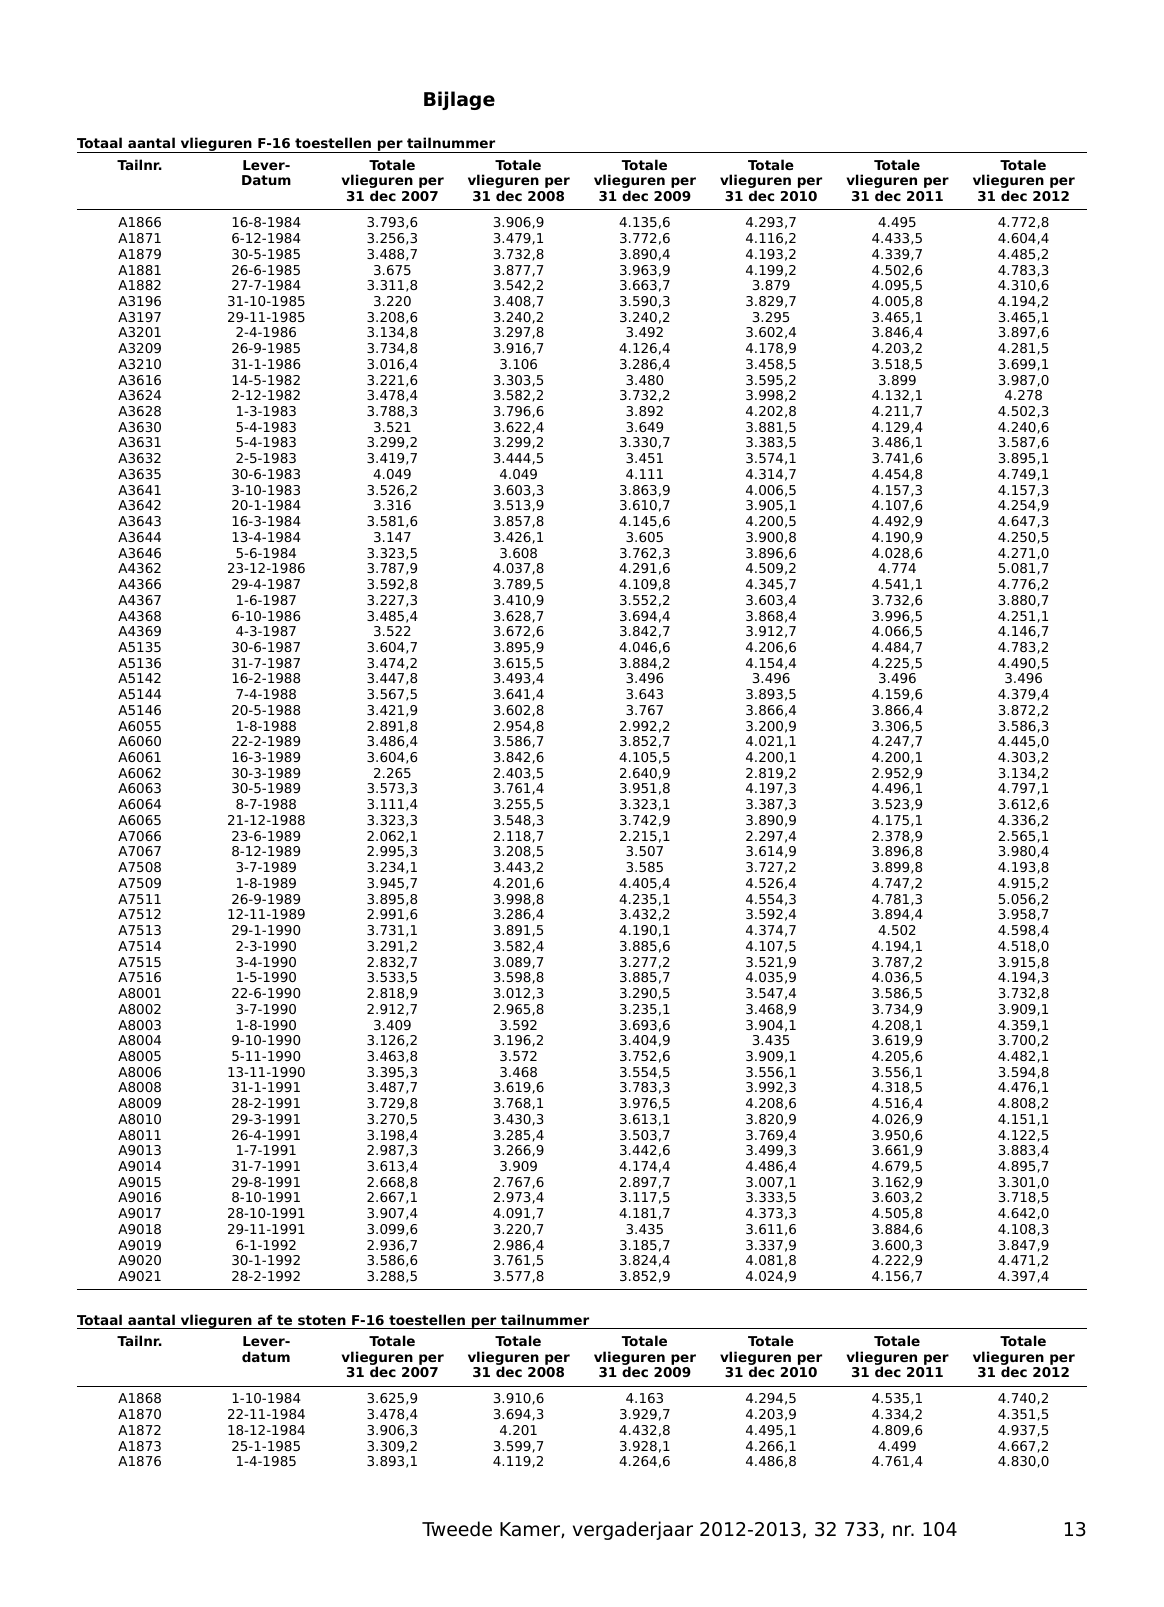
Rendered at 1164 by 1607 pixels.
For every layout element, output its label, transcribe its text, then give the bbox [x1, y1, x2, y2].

table_cell 3.884,6 [834, 1222, 960, 1237]
table_cell 3.910,6 [455, 1387, 582, 1407]
table_cell A3644 [77, 530, 203, 545]
table_cell 4.135,6 [582, 210, 708, 231]
table_cell 4.772,8 [960, 210, 1087, 231]
table_cell 3.419,7 [329, 451, 455, 467]
table_cell 3.435 [708, 1033, 834, 1049]
table_cell 3.893,5 [708, 687, 834, 703]
table_cell 3.134,8 [329, 325, 455, 341]
table_cell 3.572 [455, 1049, 582, 1064]
table_cell 3-4-1990 [203, 954, 329, 970]
table_cell 3.323,3 [329, 813, 455, 828]
table_cell 3-7-1990 [203, 1002, 329, 1017]
table_cell 3.783,3 [582, 1080, 708, 1096]
table_cell 4.808,2 [960, 1096, 1087, 1112]
table_cell 4.351,5 [960, 1407, 1087, 1423]
table_cell 4.005,8 [834, 294, 960, 309]
table_cell 3.958,7 [960, 907, 1087, 923]
table_cell 3.883,4 [960, 1143, 1087, 1159]
table_cell 3.303,5 [455, 373, 582, 388]
table_cell 2.118,7 [455, 829, 582, 844]
table_cell 3.522 [329, 624, 455, 640]
table_cell 4.194,1 [834, 939, 960, 954]
table_cell A9013 [77, 1143, 203, 1159]
table_cell 4.679,5 [834, 1159, 960, 1174]
table_cell 4.037,8 [455, 561, 582, 577]
table_cell 3.732,8 [960, 986, 1087, 1002]
table_cell A3628 [77, 404, 203, 419]
table_cell A5135 [77, 640, 203, 656]
table_cell 4.604,4 [960, 231, 1087, 247]
table_cell A3646 [77, 545, 203, 561]
table_cell 3.615,5 [455, 656, 582, 671]
table_cell 31-7-1987 [203, 656, 329, 671]
table_cell 3.451 [582, 451, 708, 467]
table_cell 13-11-1990 [203, 1065, 329, 1080]
table_cell 4.024,9 [708, 1269, 834, 1289]
table_cell 4.271,0 [960, 545, 1087, 561]
table_cell 23-6-1989 [203, 829, 329, 844]
table_cell 3.478,4 [329, 388, 455, 404]
table_cell 4.598,4 [960, 923, 1087, 939]
table_cell 3.929,7 [582, 1407, 708, 1423]
table_cell 3.906,9 [455, 210, 582, 231]
table_cell 3.586,6 [329, 1253, 455, 1269]
table_cell 4.222,9 [834, 1253, 960, 1269]
table_cell 3.465,1 [834, 310, 960, 325]
table_cell 3.012,3 [455, 986, 582, 1002]
table_cell 3.404,9 [582, 1033, 708, 1049]
table_cell 3.488,7 [329, 247, 455, 262]
table_cell 3.556,1 [708, 1065, 834, 1080]
table_cell 3.863,9 [582, 483, 708, 498]
table_cell 3.311,8 [329, 278, 455, 294]
table_cell 3.829,7 [708, 294, 834, 309]
table_cell 3.447,8 [329, 671, 455, 687]
table_cell 3.592 [455, 1017, 582, 1033]
table_cell 4.541,1 [834, 577, 960, 593]
table_cell 3.468 [455, 1065, 582, 1080]
table_cell 4.278 [960, 388, 1087, 404]
table_cell A4367 [77, 593, 203, 608]
table_cell Totale vlieguren per 31 dec 2009 [582, 153, 708, 209]
table_cell 2.991,6 [329, 907, 455, 923]
table_cell A8010 [77, 1112, 203, 1127]
table_cell 3.881,5 [708, 420, 834, 435]
table_cell 3.900,8 [708, 530, 834, 545]
table_cell 3.507 [582, 844, 708, 860]
table_cell 20-5-1988 [203, 703, 329, 718]
table_cell 4.202,8 [708, 404, 834, 419]
table_cell 3.895,9 [455, 640, 582, 656]
table_cell 3.734,9 [834, 1002, 960, 1017]
table_cell 1-8-1988 [203, 719, 329, 734]
table_cell 3.256,3 [329, 231, 455, 247]
table_cell 4.156,7 [834, 1269, 960, 1289]
table_cell 3.899 [834, 373, 960, 388]
table_cell 3.255,5 [455, 797, 582, 813]
table_cell 3.521,9 [708, 954, 834, 970]
table_cell 4.783,2 [960, 640, 1087, 656]
table_cell 2.891,8 [329, 719, 455, 734]
table_cell 3.285,4 [455, 1128, 582, 1143]
table_cell Totale vlieguren per 31 dec 2009 [582, 1329, 708, 1386]
table_cell 28-2-1992 [203, 1269, 329, 1289]
table_cell 4.200,1 [708, 750, 834, 766]
table_cell 3.992,3 [708, 1080, 834, 1096]
table_cell 4.293,7 [708, 210, 834, 231]
table_cell 5-6-1984 [203, 545, 329, 561]
table_cell A7066 [77, 829, 203, 844]
table_cell 3.595,2 [708, 373, 834, 388]
table_cell 3.581,6 [329, 514, 455, 530]
table_cell 4.190,9 [834, 530, 960, 545]
table_cell 3.734,8 [329, 341, 455, 357]
table_cell A7514 [77, 939, 203, 954]
table_cell 3.846,4 [834, 325, 960, 341]
table_cell 4.502 [834, 923, 960, 939]
table_cell 4.809,6 [834, 1423, 960, 1438]
table_header Totaal aantal vlieguren af te stoten F-16 toestellen per tailnummer [77, 1312, 1087, 1328]
table_cell 4.490,5 [960, 656, 1087, 671]
table_cell 4.181,7 [582, 1206, 708, 1222]
table_cell 3.672,6 [455, 624, 582, 640]
table_cell Totale vlieguren per 31 dec 2011 [834, 1329, 960, 1386]
table_cell 3.478,4 [329, 1407, 455, 1423]
table_cell A6061 [77, 750, 203, 766]
table_cell 4.432,8 [582, 1423, 708, 1438]
table_cell 8-10-1991 [203, 1190, 329, 1206]
table_cell 3.408,7 [455, 294, 582, 309]
table_cell Lever- Datum [203, 153, 329, 209]
table_cell 3.945,7 [329, 876, 455, 891]
table_cell 3.694,3 [455, 1407, 582, 1423]
table_cell 3.857,8 [455, 514, 582, 530]
table_cell Totale vlieguren per 31 dec 2008 [455, 153, 582, 209]
table_cell 2-3-1990 [203, 939, 329, 954]
table_cell Totale vlieguren per 31 dec 2008 [455, 1329, 582, 1386]
table_cell 2.215,1 [582, 829, 708, 844]
table_cell 1-7-1991 [203, 1143, 329, 1159]
table_cell A9021 [77, 1269, 203, 1289]
table_cell 3.486,1 [834, 435, 960, 451]
table_cell 3.852,9 [582, 1269, 708, 1289]
table_cell A3197 [77, 310, 203, 325]
table_cell 3.915,8 [960, 954, 1087, 970]
table_cell 3.998,2 [708, 388, 834, 404]
table_cell 26-9-1989 [203, 891, 329, 907]
table_cell 3.718,5 [960, 1190, 1087, 1206]
table_cell 3.586,5 [834, 986, 960, 1002]
table_cell 2.954,8 [455, 719, 582, 734]
table_cell 3.602,8 [455, 703, 582, 718]
subtitle Bijlage [77, 89, 1087, 111]
table_cell 4.105,5 [582, 750, 708, 766]
table_cell 29-11-1985 [203, 310, 329, 325]
table_cell 3.286,4 [582, 357, 708, 372]
table_cell 3.605 [582, 530, 708, 545]
table_cell 3.518,5 [834, 357, 960, 372]
table_cell 3.479,1 [455, 231, 582, 247]
table_cell 4.157,3 [960, 483, 1087, 498]
table_cell 18-12-1984 [203, 1423, 329, 1438]
table_cell 5.081,7 [960, 561, 1087, 577]
table_cell 4.516,4 [834, 1096, 960, 1112]
table_cell 3.852,7 [582, 734, 708, 750]
table_cell 3.909,1 [960, 1002, 1087, 1017]
table_cell 4.157,3 [834, 483, 960, 498]
table_cell 31-10-1985 [203, 294, 329, 309]
table_cell 3.533,5 [329, 970, 455, 986]
table_cell A6060 [77, 734, 203, 750]
table_cell 3.613,4 [329, 1159, 455, 1174]
table_cell 3.106 [455, 357, 582, 372]
table_cell 3.587,6 [960, 435, 1087, 451]
table_cell A5144 [77, 687, 203, 703]
table_cell 3.951,8 [582, 781, 708, 797]
table_cell 4.535,1 [834, 1387, 960, 1407]
table_cell 4.476,1 [960, 1080, 1087, 1096]
table_cell 3.899,8 [834, 860, 960, 876]
table_cell 3.622,4 [455, 420, 582, 435]
table_cell 3.309,2 [329, 1439, 455, 1454]
table_cell 2.987,3 [329, 1143, 455, 1159]
table_cell 4.484,7 [834, 640, 960, 656]
table_cell 3.963,9 [582, 262, 708, 278]
table_cell 3.600,3 [834, 1238, 960, 1253]
table_cell 3.147 [329, 530, 455, 545]
table_cell 3.649 [582, 420, 708, 435]
table_cell 3.879 [708, 278, 834, 294]
table_cell A1879 [77, 247, 203, 262]
table_cell 4.154,4 [708, 656, 834, 671]
table_cell A6055 [77, 719, 203, 734]
table_cell 4.486,8 [708, 1454, 834, 1470]
table_cell 3.614,9 [708, 844, 834, 860]
table_cell 2.912,7 [329, 1002, 455, 1017]
table_cell 4.129,4 [834, 420, 960, 435]
table_cell 3.592,4 [708, 907, 834, 923]
table_cell 3.895,1 [960, 451, 1087, 467]
table_cell 3.117,5 [582, 1190, 708, 1206]
table_cell 9-10-1990 [203, 1033, 329, 1049]
table_cell 3.893,1 [329, 1454, 455, 1470]
table_cell 3.892 [582, 404, 708, 419]
table_cell 3.442,6 [582, 1143, 708, 1159]
table_cell 4.518,0 [960, 939, 1087, 954]
table_cell 4.163 [582, 1387, 708, 1407]
table_cell 2.965,8 [455, 1002, 582, 1017]
table_cell 3.126,2 [329, 1033, 455, 1049]
table_cell 4.373,3 [708, 1206, 834, 1222]
table_cell 22-6-1990 [203, 986, 329, 1002]
table_cell 30-6-1983 [203, 467, 329, 482]
table_cell 2.265 [329, 766, 455, 781]
table_cell 3.906,3 [329, 1423, 455, 1438]
table_cell 4.526,4 [708, 876, 834, 891]
table_cell 3.542,2 [455, 278, 582, 294]
table_cell 3.306,5 [834, 719, 960, 734]
table_cell 4.206,6 [708, 640, 834, 656]
table_cell 3.485,4 [329, 608, 455, 624]
table_cell A3624 [77, 388, 203, 404]
table_cell 3.699,1 [960, 357, 1087, 372]
table_cell 3.162,9 [834, 1175, 960, 1190]
table_cell 2.952,9 [834, 766, 960, 781]
table_cell 20-1-1984 [203, 498, 329, 514]
table_cell 4.310,6 [960, 278, 1087, 294]
table_cell A9016 [77, 1190, 203, 1206]
table_cell 4.119,2 [455, 1454, 582, 1470]
table_cell 3.996,5 [834, 608, 960, 624]
table_cell 3.793,6 [329, 210, 455, 231]
table_cell 1-3-1983 [203, 404, 329, 419]
table_cell 3.463,8 [329, 1049, 455, 1064]
table_cell 4.247,7 [834, 734, 960, 750]
table_cell Lever- datum [203, 1329, 329, 1386]
table_cell 2.973,4 [455, 1190, 582, 1206]
table_cell 3.582,4 [455, 939, 582, 954]
table_cell 4.178,9 [708, 341, 834, 357]
table_cell 2.403,5 [455, 766, 582, 781]
table_cell 30-5-1989 [203, 781, 329, 797]
table_cell 13-4-1984 [203, 530, 329, 545]
table_cell 3.333,5 [708, 1190, 834, 1206]
table_cell 3.200,9 [708, 719, 834, 734]
table_cell 3.099,6 [329, 1222, 455, 1237]
table_cell 3.503,7 [582, 1128, 708, 1143]
table_cell 3.443,2 [455, 860, 582, 876]
table_cell A5146 [77, 703, 203, 718]
table_cell 4.095,5 [834, 278, 960, 294]
table_cell 4.190,1 [582, 923, 708, 939]
table_cell 3.496 [582, 671, 708, 687]
table_cell A8009 [77, 1096, 203, 1112]
table_cell 3.613,1 [582, 1112, 708, 1127]
table_cell 8-12-1989 [203, 844, 329, 860]
table_cell 31-7-1991 [203, 1159, 329, 1174]
table_cell 3.643 [582, 687, 708, 703]
table_cell 3.604,6 [329, 750, 455, 766]
table_cell 4.496,1 [834, 781, 960, 797]
table_cell 21-12-1988 [203, 813, 329, 828]
table_cell 4.797,1 [960, 781, 1087, 797]
table_cell 3.788,3 [329, 404, 455, 419]
table_cell 4-3-1987 [203, 624, 329, 640]
table_cell Totale vlieguren per 31 dec 2012 [960, 1329, 1087, 1386]
table_cell 3.742,9 [582, 813, 708, 828]
table_cell 3.523,9 [834, 797, 960, 813]
table_cell 4.081,8 [708, 1253, 834, 1269]
table_cell 3.789,5 [455, 577, 582, 593]
table_cell 26-9-1985 [203, 341, 329, 357]
table_cell 29-4-1987 [203, 577, 329, 593]
table_cell 3.842,6 [455, 750, 582, 766]
table_cell 3.493,4 [455, 671, 582, 687]
table_cell A9018 [77, 1222, 203, 1237]
table_cell 4.211,7 [834, 404, 960, 419]
table_cell 3.007,1 [708, 1175, 834, 1190]
table_cell 3.599,7 [455, 1439, 582, 1454]
table_cell 4.199,2 [708, 262, 834, 278]
table_cell 3.909 [455, 1159, 582, 1174]
table_cell 3.492 [582, 325, 708, 341]
table_cell A8011 [77, 1128, 203, 1143]
table_cell 3.323,1 [582, 797, 708, 813]
table_cell 4.201 [455, 1423, 582, 1438]
table_cell 3.330,7 [582, 435, 708, 451]
table_cell 4.740,2 [960, 1387, 1087, 1407]
table_cell 3.872,2 [960, 703, 1087, 718]
table_cell 3.291,2 [329, 939, 455, 954]
table_cell 4.667,2 [960, 1439, 1087, 1454]
table_cell 2-4-1986 [203, 325, 329, 341]
table_cell 4.486,4 [708, 1159, 834, 1174]
table_cell 3.729,8 [329, 1096, 455, 1112]
table_cell 3.663,7 [582, 278, 708, 294]
table_cell 3.458,5 [708, 357, 834, 372]
table_cell 31-1-1986 [203, 357, 329, 372]
table_cell 3.741,6 [834, 451, 960, 467]
table_cell A1882 [77, 278, 203, 294]
table_cell 4.281,5 [960, 341, 1087, 357]
table_cell 4.208,6 [708, 1096, 834, 1112]
table_cell 3.435 [582, 1222, 708, 1237]
table_cell 3.877,7 [455, 262, 582, 278]
table_cell 2.640,9 [582, 766, 708, 781]
table_cell 29-11-1991 [203, 1222, 329, 1237]
table_cell 3.499,3 [708, 1143, 834, 1159]
table_cell 4.761,4 [834, 1454, 960, 1470]
table_cell 4.749,1 [960, 467, 1087, 482]
table_cell 3.592,8 [329, 577, 455, 593]
table_cell 3.573,3 [329, 781, 455, 797]
table_cell 4.049 [329, 467, 455, 482]
table_cell 14-5-1982 [203, 373, 329, 388]
table_cell A6063 [77, 781, 203, 797]
table_cell 4.208,1 [834, 1017, 960, 1033]
table_cell 3.732,6 [834, 593, 960, 608]
table_cell 4.203,9 [708, 1407, 834, 1423]
table_cell 3.868,4 [708, 608, 834, 624]
table_cell 3.208,5 [455, 844, 582, 860]
table_cell 3.513,9 [455, 498, 582, 514]
table_cell A3630 [77, 420, 203, 435]
table_cell 3.547,4 [708, 986, 834, 1002]
table_cell 4.026,9 [834, 1112, 960, 1127]
table_cell 3.409 [329, 1017, 455, 1033]
table_cell 3.884,2 [582, 656, 708, 671]
table_cell 3.768,1 [455, 1096, 582, 1112]
table_cell 3.693,6 [582, 1017, 708, 1033]
table_cell 3.694,4 [582, 608, 708, 624]
table_cell 4.314,7 [708, 467, 834, 482]
table_cell 6-1-1992 [203, 1238, 329, 1253]
table_cell 3.468,9 [708, 1002, 834, 1017]
table_cell 30-1-1992 [203, 1253, 329, 1269]
table_cell 1-4-1985 [203, 1454, 329, 1470]
table_cell 28-10-1991 [203, 1206, 329, 1222]
table_cell 3.820,9 [708, 1112, 834, 1127]
table_cell 3.286,4 [455, 907, 582, 923]
table_cell 3.895,8 [329, 891, 455, 907]
table_cell 4.303,2 [960, 750, 1087, 766]
table_cell 4.783,3 [960, 262, 1087, 278]
table_cell A3616 [77, 373, 203, 388]
table_cell 3.277,2 [582, 954, 708, 970]
table_cell 4.495,1 [708, 1423, 834, 1438]
table_cell 4.339,7 [834, 247, 960, 262]
table_cell 4.200,5 [708, 514, 834, 530]
table_cell A4369 [77, 624, 203, 640]
table_cell A1873 [77, 1439, 203, 1454]
table_cell 4.294,5 [708, 1387, 834, 1407]
table_cell 3.619,9 [834, 1033, 960, 1049]
table_cell 3.111,4 [329, 797, 455, 813]
table_cell 3.297,8 [455, 325, 582, 341]
table_cell 7-4-1988 [203, 687, 329, 703]
table_cell A8001 [77, 986, 203, 1002]
table_cell 5-4-1983 [203, 420, 329, 435]
table_cell 25-1-1985 [203, 1439, 329, 1454]
table_cell 3.487,7 [329, 1080, 455, 1096]
table_cell A5142 [77, 671, 203, 687]
table_cell 29-3-1991 [203, 1112, 329, 1127]
table_cell A3201 [77, 325, 203, 341]
table_cell 3.980,4 [960, 844, 1087, 860]
table_cell 3.661,9 [834, 1143, 960, 1159]
table_cell 3.604,7 [329, 640, 455, 656]
table_cell 16-3-1989 [203, 750, 329, 766]
table_cell 4.175,1 [834, 813, 960, 828]
table_cell A3210 [77, 357, 203, 372]
table_cell 1-6-1987 [203, 593, 329, 608]
table_cell 2-12-1982 [203, 388, 329, 404]
table_cell 3.610,7 [582, 498, 708, 514]
table_cell 4.046,6 [582, 640, 708, 656]
table_cell 4.151,1 [960, 1112, 1087, 1127]
table_cell A3632 [77, 451, 203, 467]
table_cell 3.611,6 [708, 1222, 834, 1237]
table_cell 4.109,8 [582, 577, 708, 593]
table_cell 4.145,6 [582, 514, 708, 530]
table_cell A3641 [77, 483, 203, 498]
table_cell 4.111 [582, 467, 708, 482]
table_cell 3.295 [708, 310, 834, 325]
table_cell 4.499 [834, 1439, 960, 1454]
table_cell 3.732,8 [455, 247, 582, 262]
table_cell 3.220,7 [455, 1222, 582, 1237]
table_cell A7513 [77, 923, 203, 939]
table_cell 3.762,3 [582, 545, 708, 561]
table_cell 2.767,6 [455, 1175, 582, 1190]
table_cell 4.379,4 [960, 687, 1087, 703]
table_cell 4.318,5 [834, 1080, 960, 1096]
table_cell 4.107,5 [708, 939, 834, 954]
table_cell 3.586,3 [960, 719, 1087, 734]
table_cell 4.454,8 [834, 467, 960, 482]
table_cell 27-7-1984 [203, 278, 329, 294]
table_cell 3.761,5 [455, 1253, 582, 1269]
table_cell 4.895,7 [960, 1159, 1087, 1174]
table_cell 4.482,1 [960, 1049, 1087, 1064]
table_cell A4362 [77, 561, 203, 577]
table_cell 4.485,2 [960, 247, 1087, 262]
table_cell 4.433,5 [834, 231, 960, 247]
table_cell A4368 [77, 608, 203, 624]
table_cell 3.603,3 [455, 483, 582, 498]
table_cell 3.761,4 [455, 781, 582, 797]
table_cell A7508 [77, 860, 203, 876]
table_cell 29-8-1991 [203, 1175, 329, 1190]
table_cell 3.590,3 [582, 294, 708, 309]
table_cell 3.474,2 [329, 656, 455, 671]
table_cell 3-10-1983 [203, 483, 329, 498]
table_cell A5136 [77, 656, 203, 671]
table_cell 3-7-1989 [203, 860, 329, 876]
table_cell A1872 [77, 1423, 203, 1438]
table_cell 3.904,1 [708, 1017, 834, 1033]
table_cell 4.066,5 [834, 624, 960, 640]
table_cell A7511 [77, 891, 203, 907]
table_cell A3631 [77, 435, 203, 451]
table_cell 3.909,1 [708, 1049, 834, 1064]
table_cell 3.885,6 [582, 939, 708, 954]
table_cell 6-12-1984 [203, 231, 329, 247]
table_cell 3.016,4 [329, 357, 455, 372]
table_cell 2.992,2 [582, 719, 708, 734]
table_cell 3.221,6 [329, 373, 455, 388]
table_cell 4.203,2 [834, 341, 960, 357]
table_cell A6062 [77, 766, 203, 781]
table_cell 4.291,6 [582, 561, 708, 577]
table_cell 2.668,8 [329, 1175, 455, 1190]
table_cell 12-11-1989 [203, 907, 329, 923]
table_cell 4.505,8 [834, 1206, 960, 1222]
table_cell 2.819,2 [708, 766, 834, 781]
table_cell 2.818,9 [329, 986, 455, 1002]
table_cell 4.345,7 [708, 577, 834, 593]
table_cell 4.359,1 [960, 1017, 1087, 1033]
table_cell Totale vlieguren per 31 dec 2011 [834, 153, 960, 209]
table_cell 2.378,9 [834, 829, 960, 844]
table_cell 4.445,0 [960, 734, 1087, 750]
table_cell Totale vlieguren per 31 dec 2010 [708, 153, 834, 209]
table_cell 30-6-1987 [203, 640, 329, 656]
table_cell 3.675 [329, 262, 455, 278]
table_cell 3.594,8 [960, 1065, 1087, 1080]
table_cell 2.936,7 [329, 1238, 455, 1253]
table_cell A9019 [77, 1238, 203, 1253]
table_cell 4.091,7 [455, 1206, 582, 1222]
table_cell 3.787,2 [834, 954, 960, 970]
table_cell 31-1-1991 [203, 1080, 329, 1096]
table_cell 16-2-1988 [203, 671, 329, 687]
table_cell 2-5-1983 [203, 451, 329, 467]
table_cell 4.502,6 [834, 262, 960, 278]
table_cell 3.185,7 [582, 1238, 708, 1253]
table_cell 3.323,5 [329, 545, 455, 561]
table_cell A3642 [77, 498, 203, 514]
table_cell 3.465,1 [960, 310, 1087, 325]
table_cell 4.250,5 [960, 530, 1087, 545]
table_cell 3.619,6 [455, 1080, 582, 1096]
table_cell 3.480 [582, 373, 708, 388]
table_cell 3.548,3 [455, 813, 582, 828]
table_cell 4.266,1 [708, 1439, 834, 1454]
table_cell 3.521 [329, 420, 455, 435]
table_cell Totale vlieguren per 31 dec 2010 [708, 1329, 834, 1386]
table_cell 3.891,5 [455, 923, 582, 939]
table_cell 4.194,3 [960, 970, 1087, 986]
table_cell 3.567,5 [329, 687, 455, 703]
table_cell 2.897,7 [582, 1175, 708, 1190]
table_cell 26-6-1985 [203, 262, 329, 278]
table_cell 3.426,1 [455, 530, 582, 545]
table_cell 4.122,5 [960, 1128, 1087, 1143]
table_cell 3.240,2 [455, 310, 582, 325]
table_cell A1881 [77, 262, 203, 278]
table_cell 3.787,9 [329, 561, 455, 577]
table_cell 3.602,4 [708, 325, 834, 341]
table_cell Tailnr. [77, 153, 203, 209]
table_cell 3.395,3 [329, 1065, 455, 1080]
table_cell 4.495 [834, 210, 960, 231]
table_cell 3.585 [582, 860, 708, 876]
table_cell 3.772,6 [582, 231, 708, 247]
table_cell 4.036,5 [834, 970, 960, 986]
table_cell 3.880,7 [960, 593, 1087, 608]
table_cell A9014 [77, 1159, 203, 1174]
table_cell 3.266,9 [455, 1143, 582, 1159]
table_cell 3.866,4 [834, 703, 960, 718]
table_cell 3.270,5 [329, 1112, 455, 1127]
table_cell 4.937,5 [960, 1423, 1087, 1438]
table_cell 3.912,7 [708, 624, 834, 640]
table_cell 4.200,1 [834, 750, 960, 766]
table_cell 4.830,0 [960, 1454, 1087, 1470]
table_cell A8003 [77, 1017, 203, 1033]
table_cell 29-1-1990 [203, 923, 329, 939]
table_cell 16-8-1984 [203, 210, 329, 231]
table_cell 3.866,4 [708, 703, 834, 718]
table_cell A7516 [77, 970, 203, 986]
table_cell 22-11-1984 [203, 1407, 329, 1423]
table_cell 22-2-1989 [203, 734, 329, 750]
table_cell 4.193,2 [708, 247, 834, 262]
table_cell 3.337,9 [708, 1238, 834, 1253]
table_cell 3.612,6 [960, 797, 1087, 813]
table_cell 3.134,2 [960, 766, 1087, 781]
table_cell A6065 [77, 813, 203, 828]
table_cell 3.574,1 [708, 451, 834, 467]
table_cell A3209 [77, 341, 203, 357]
table_cell 3.387,3 [708, 797, 834, 813]
table_cell 2.986,4 [455, 1238, 582, 1253]
table_cell 4.254,9 [960, 498, 1087, 514]
table_cell 3.234,1 [329, 860, 455, 876]
table_cell 3.556,1 [834, 1065, 960, 1080]
table_cell A1868 [77, 1387, 203, 1407]
table_cell A9017 [77, 1206, 203, 1222]
table_cell A8004 [77, 1033, 203, 1049]
table_cell 3.608 [455, 545, 582, 561]
table_cell 3.700,2 [960, 1033, 1087, 1049]
table_cell 30-5-1985 [203, 247, 329, 262]
table_cell 3.842,7 [582, 624, 708, 640]
table_cell 4.197,3 [708, 781, 834, 797]
table_cell A9020 [77, 1253, 203, 1269]
table_cell 3.496 [834, 671, 960, 687]
table_cell 3.227,3 [329, 593, 455, 608]
table_cell 3.894,4 [834, 907, 960, 923]
table_cell 2.832,7 [329, 954, 455, 970]
table_cell A4366 [77, 577, 203, 593]
table_cell 3.890,4 [582, 247, 708, 262]
table_cell A8005 [77, 1049, 203, 1064]
table_cell 4.374,7 [708, 923, 834, 939]
table_cell 3.824,4 [582, 1253, 708, 1269]
table_cell Totale vlieguren per 31 dec 2012 [960, 153, 1087, 209]
table_cell Tailnr. [77, 1329, 203, 1386]
table_cell Totale vlieguren per 31 dec 2007 [329, 1329, 455, 1386]
table_cell 4.006,5 [708, 483, 834, 498]
table_cell 4.035,9 [708, 970, 834, 986]
table_cell A7509 [77, 876, 203, 891]
table_cell A8002 [77, 1002, 203, 1017]
table_cell 4.502,3 [960, 404, 1087, 419]
table_cell 4.647,3 [960, 514, 1087, 530]
table_cell 8-7-1988 [203, 797, 329, 813]
table_cell 3.896,6 [708, 545, 834, 561]
table_cell A1871 [77, 231, 203, 247]
table_cell 3.905,1 [708, 498, 834, 514]
table_cell 3.950,6 [834, 1128, 960, 1143]
table_cell 4.126,4 [582, 341, 708, 357]
table_cell 4.028,6 [834, 545, 960, 561]
table_cell 4.642,0 [960, 1206, 1087, 1222]
table_cell 3.727,2 [708, 860, 834, 876]
table_cell 4.049 [455, 467, 582, 482]
table_cell 3.208,6 [329, 310, 455, 325]
table_cell 2.062,1 [329, 829, 455, 844]
table_cell 3.444,5 [455, 451, 582, 467]
table_cell A7515 [77, 954, 203, 970]
table_cell 4.397,4 [960, 1269, 1087, 1289]
table_cell A1866 [77, 210, 203, 231]
table_cell 26-4-1991 [203, 1128, 329, 1143]
table_cell 3.383,5 [708, 435, 834, 451]
table_cell 4.193,8 [960, 860, 1087, 876]
table_cell 1-8-1989 [203, 876, 329, 891]
table_cell 30-3-1989 [203, 766, 329, 781]
table_cell 3.987,0 [960, 373, 1087, 388]
table_cell 4.159,6 [834, 687, 960, 703]
table_cell 3.496 [708, 671, 834, 687]
table_cell 4.405,4 [582, 876, 708, 891]
table_cell 3.526,2 [329, 483, 455, 498]
table_cell 3.290,5 [582, 986, 708, 1002]
table_cell 3.410,9 [455, 593, 582, 608]
table_cell 2.297,4 [708, 829, 834, 844]
table_cell 3.430,3 [455, 1112, 582, 1127]
table_cell 4.774 [834, 561, 960, 577]
table_cell 3.752,6 [582, 1049, 708, 1064]
table_cell 3.288,5 [329, 1269, 455, 1289]
table_cell 3.916,7 [455, 341, 582, 357]
table_cell 3.299,2 [455, 435, 582, 451]
table_cell 3.603,2 [834, 1190, 960, 1206]
table_cell 3.641,4 [455, 687, 582, 703]
table_cell 3.089,7 [455, 954, 582, 970]
table_cell 3.496 [960, 671, 1087, 687]
table_cell 3.769,4 [708, 1128, 834, 1143]
table_cell 3.486,4 [329, 734, 455, 750]
table_cell 3.896,8 [834, 844, 960, 860]
table_cell 4.747,2 [834, 876, 960, 891]
table_cell 3.554,5 [582, 1065, 708, 1080]
table_cell 3.885,7 [582, 970, 708, 986]
table_cell 3.796,6 [455, 404, 582, 419]
table_cell 3.928,1 [582, 1439, 708, 1454]
table_cell 3.847,9 [960, 1238, 1087, 1253]
table_cell Totale vlieguren per 31 dec 2007 [329, 153, 455, 209]
table_cell 3.625,9 [329, 1387, 455, 1407]
table_cell 4.336,2 [960, 813, 1087, 828]
table_cell 4.776,2 [960, 577, 1087, 593]
table_cell A1876 [77, 1454, 203, 1470]
table_cell 4.116,2 [708, 231, 834, 247]
table_cell 4.915,2 [960, 876, 1087, 891]
table_cell 3.198,4 [329, 1128, 455, 1143]
table_cell 3.299,2 [329, 435, 455, 451]
table_cell 4.225,5 [834, 656, 960, 671]
table_cell 3.432,2 [582, 907, 708, 923]
table_cell 3.603,4 [708, 593, 834, 608]
table_cell 4.509,2 [708, 561, 834, 577]
table_cell A9015 [77, 1175, 203, 1190]
table_cell 4.251,1 [960, 608, 1087, 624]
table_cell 4.107,6 [834, 498, 960, 514]
table_cell A6064 [77, 797, 203, 813]
table_cell 4.492,9 [834, 514, 960, 530]
table_cell 4.235,1 [582, 891, 708, 907]
table_cell 1-8-1990 [203, 1017, 329, 1033]
table_cell 4.021,1 [708, 734, 834, 750]
table_cell 3.998,8 [455, 891, 582, 907]
table_cell A8006 [77, 1065, 203, 1080]
table_cell 4.554,3 [708, 891, 834, 907]
table_cell 5-4-1983 [203, 435, 329, 451]
table_cell 3.890,9 [708, 813, 834, 828]
table_cell 3.301,0 [960, 1175, 1087, 1190]
table_cell 4.781,3 [834, 891, 960, 907]
table_cell 1-5-1990 [203, 970, 329, 986]
table_cell A3196 [77, 294, 203, 309]
table_cell A1870 [77, 1407, 203, 1423]
table_cell 2.667,1 [329, 1190, 455, 1206]
table_cell 3.316 [329, 498, 455, 514]
table_cell 1-10-1984 [203, 1387, 329, 1407]
table_cell 4.132,1 [834, 388, 960, 404]
table_cell 5.056,2 [960, 891, 1087, 907]
table_cell 4.471,2 [960, 1253, 1087, 1269]
table_cell 3.976,5 [582, 1096, 708, 1112]
table_cell 4.201,6 [455, 876, 582, 891]
table_cell 28-2-1991 [203, 1096, 329, 1112]
table_cell 3.731,1 [329, 923, 455, 939]
table_cell 3.577,8 [455, 1269, 582, 1289]
table_cell 4.240,6 [960, 420, 1087, 435]
table_cell 3.598,8 [455, 970, 582, 986]
table_cell 3.767 [582, 703, 708, 718]
table_cell A7067 [77, 844, 203, 860]
table_cell 16-3-1984 [203, 514, 329, 530]
table_cell A3643 [77, 514, 203, 530]
table_cell A7512 [77, 907, 203, 923]
table_cell 3.220 [329, 294, 455, 309]
table_cell 3.552,2 [582, 593, 708, 608]
table_cell 3.240,2 [582, 310, 708, 325]
table_cell 3.732,2 [582, 388, 708, 404]
table_cell A3635 [77, 467, 203, 482]
table_cell 3.897,6 [960, 325, 1087, 341]
table_cell 6-10-1986 [203, 608, 329, 624]
table_cell 3.907,4 [329, 1206, 455, 1222]
table_cell 3.235,1 [582, 1002, 708, 1017]
table_cell 3.196,2 [455, 1033, 582, 1049]
table_cell 3.421,9 [329, 703, 455, 718]
table_cell 4.334,2 [834, 1407, 960, 1423]
table_cell 4.205,6 [834, 1049, 960, 1064]
table_cell 4.108,3 [960, 1222, 1087, 1237]
table_cell 3.582,2 [455, 388, 582, 404]
table_cell 3.586,7 [455, 734, 582, 750]
table_cell 3.628,7 [455, 608, 582, 624]
table_cell 4.146,7 [960, 624, 1087, 640]
table_cell 4.264,6 [582, 1454, 708, 1470]
table_cell 2.995,3 [329, 844, 455, 860]
table_header Totaal aantal vlieguren F-16 toestellen per tailnummer [77, 136, 1087, 152]
table_cell 23-12-1986 [203, 561, 329, 577]
table_cell 2.565,1 [960, 829, 1087, 844]
table_cell 4.194,2 [960, 294, 1087, 309]
table_cell 4.174,4 [582, 1159, 708, 1174]
table_cell A8008 [77, 1080, 203, 1096]
table_cell 5-11-1990 [203, 1049, 329, 1064]
